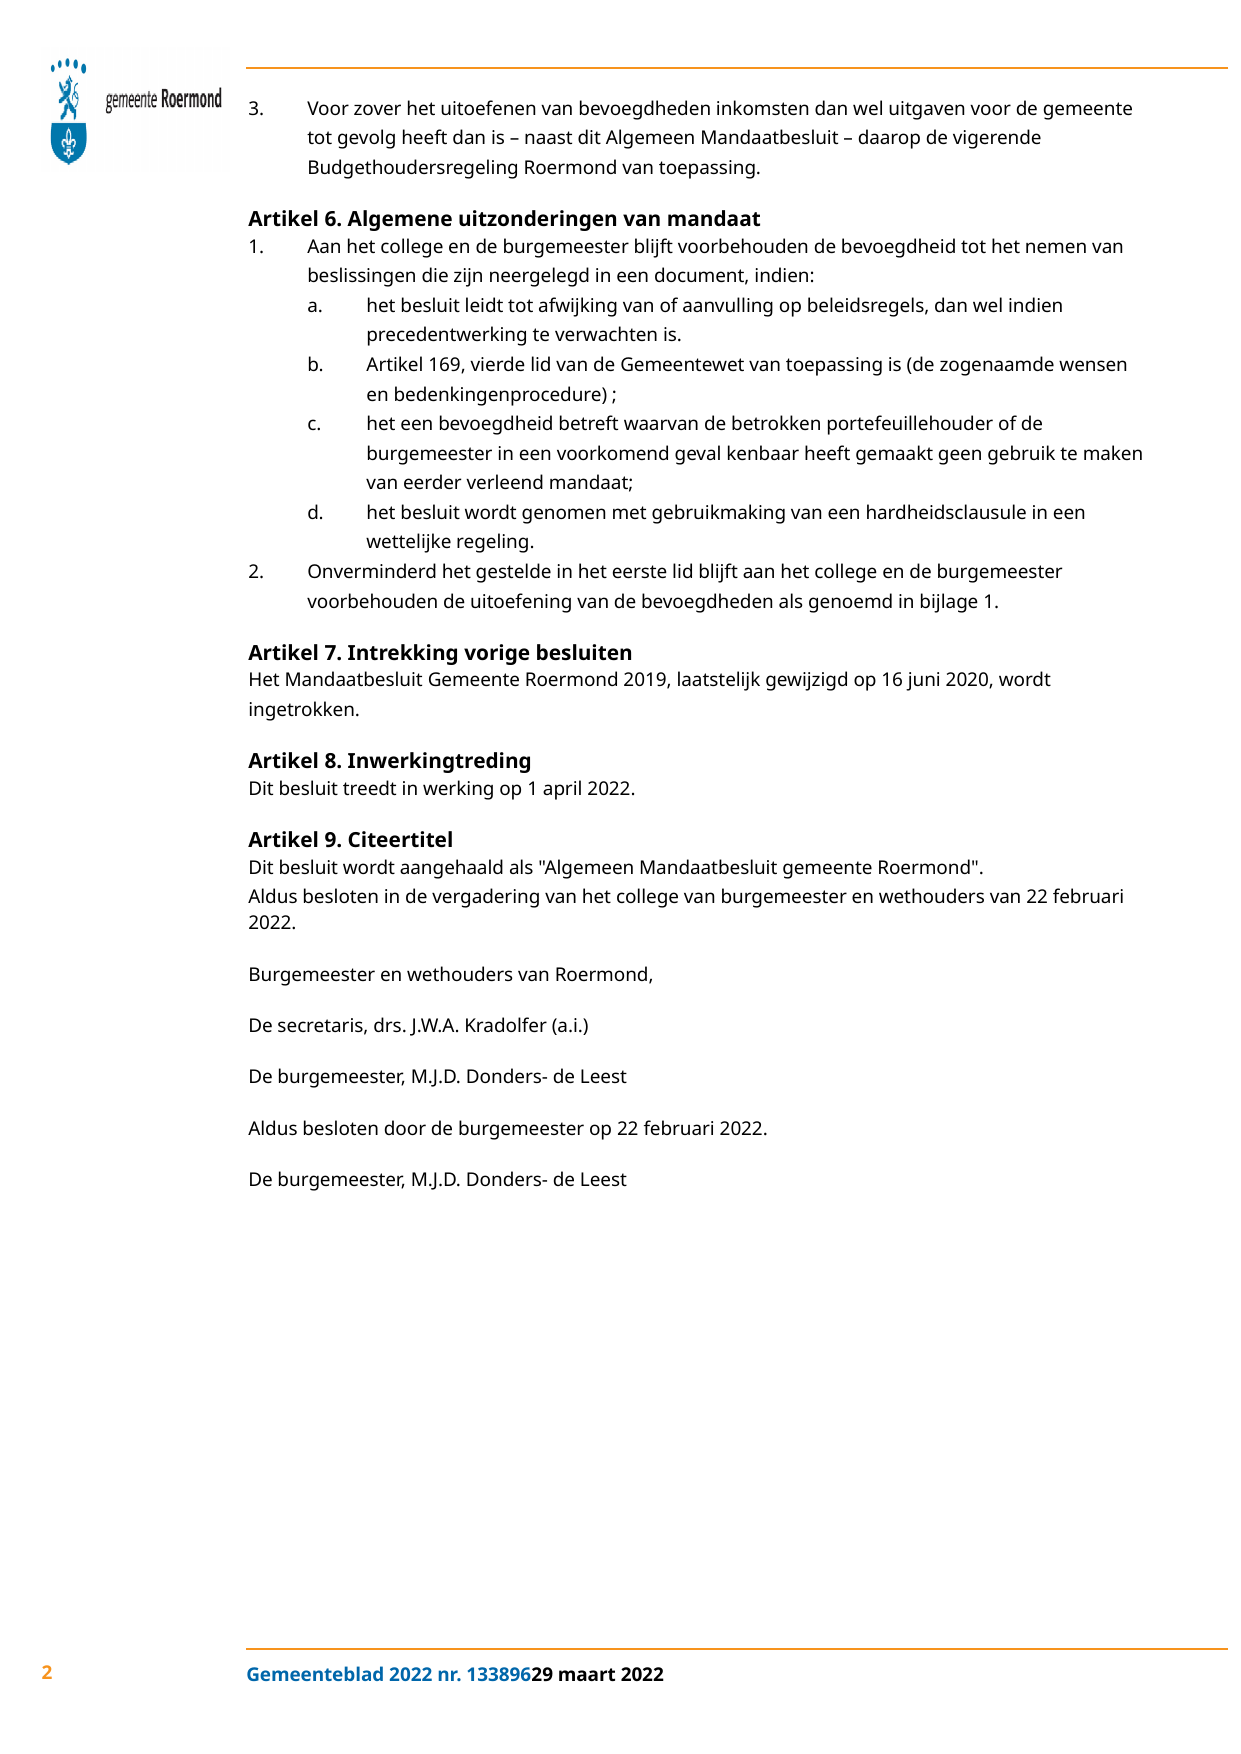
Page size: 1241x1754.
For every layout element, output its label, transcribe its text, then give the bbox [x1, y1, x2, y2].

text Dit besluit treedt in werking op 1 april 2022. [248, 775, 1152, 801]
text Artikel 7. Intrekking vorige besluiten [248, 638, 1152, 667]
text De secretaris, drs. J.W.A. Kradolfer (a.i.) [248, 1012, 1152, 1038]
text Artikel 9. Citeertitel [248, 826, 1152, 854]
list Onverminderd het gestelde in het eerste lid blijft aan het college en de burgemeester voorbehouden de uitoefening van de bevoegdheden als genoemd in bijlage 1. [248, 558, 1152, 613]
text Artikel 8. Inwerkingtreding [248, 747, 1152, 775]
text Aldus besloten in de vergadering van het college van burgemeester en wethouders van 22 februari 2022. [248, 883, 1152, 935]
text Dit besluit wordt aangehaald als "Algemeen Mandaatbesluit gemeente Roermond". [248, 854, 1152, 880]
list Artikel 169, vierde lid van de Gemeentewet van toepassing is (de zogenaamde wensen en bedenkingenprocedure) ; [307, 351, 1152, 406]
list Voor zover het uitoefenen van bevoegdheden inkomsten dan wel uitgaven voor de gemeente tot gevolg heeft dan is – naast dit Algemeen Mandaatbesluit – daarop de vigerende Budgethoudersregeling Roermond van toepassing. [248, 95, 1152, 180]
picture [41, 47, 231, 172]
text Artikel 6. Algemene uitzonderingen van mandaat [248, 204, 1152, 233]
list het een bevoegdheid betreft waarvan de betrokken portefeuillehouder of de burgemeester in een voorkomend geval kenbaar heeft gemaakt geen gebruik te maken van eerder verleend mandaat; [307, 410, 1152, 495]
text De burgemeester, M.J.D. Donders- de Leest [248, 1167, 1152, 1192]
list Aan het college en de burgemeester blijft voorbehouden de bevoegdheid tot het nemen van beslissingen die zijn neergelegd in een document, indien: [248, 233, 1152, 288]
text De burgemeester, M.J.D. Donders- de Leest [248, 1064, 1152, 1089]
list het besluit leidt tot afwijking van of aanvulling op beleidsregels, dan wel indien precedentwerking te verwachten is. [307, 292, 1152, 347]
text Burgemeester en wethouders van Roermond, [248, 961, 1152, 986]
text Het Mandaatbesluit Gemeente Roermond 2019, laatstelijk gewijzigd op 16 juni 2020, wordt ingetrokken. [248, 667, 1152, 722]
list het besluit wordt genomen met gebruikmaking van een hardheidsclausule in een wettelijke regeling. [307, 499, 1152, 554]
text Aldus besloten door de burgemeester op 22 februari 2022. [248, 1115, 1152, 1141]
